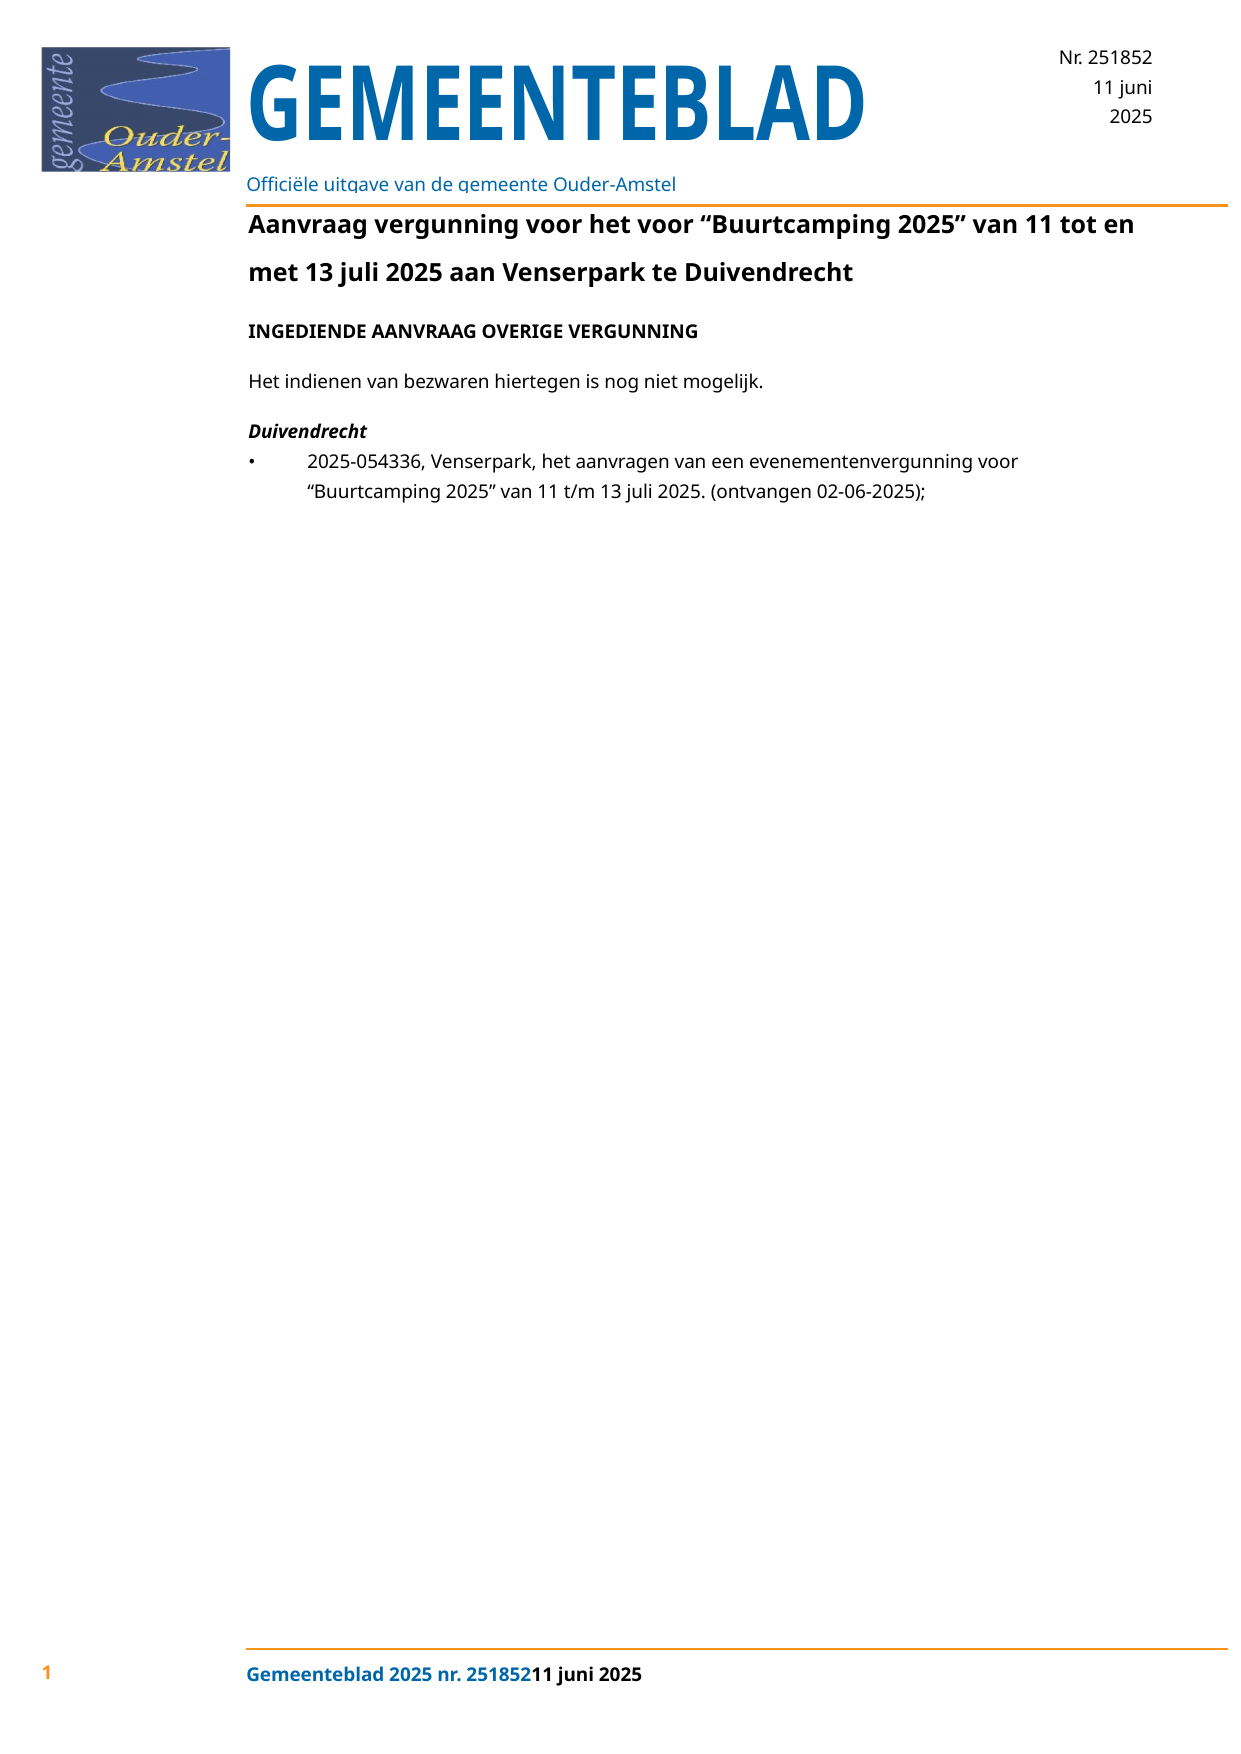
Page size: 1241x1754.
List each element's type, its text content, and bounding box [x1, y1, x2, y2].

text Duivendrecht [248, 419, 1152, 444]
text Het indienen van bezwaren hiertegen is nog niet mogelijk. [248, 368, 1152, 394]
text Aanvraag vergunning voor het voor “Buurtcamping 2025” van 11 tot en met 13 juli 2025 aan Venserpark te Duivendrecht [248, 207, 1152, 288]
picture [41, 47, 231, 172]
list 2025-054336, Venserpark, het aanvragen van een evenementenvergunning voor “Buurtcamping 2025” van 11 t/m 13 juli 2025. (ontvangen 02-06-2025); [248, 448, 1152, 504]
text INGEDIENDE AANVRAAG OVERIGE VERGUNNING [248, 318, 1152, 344]
